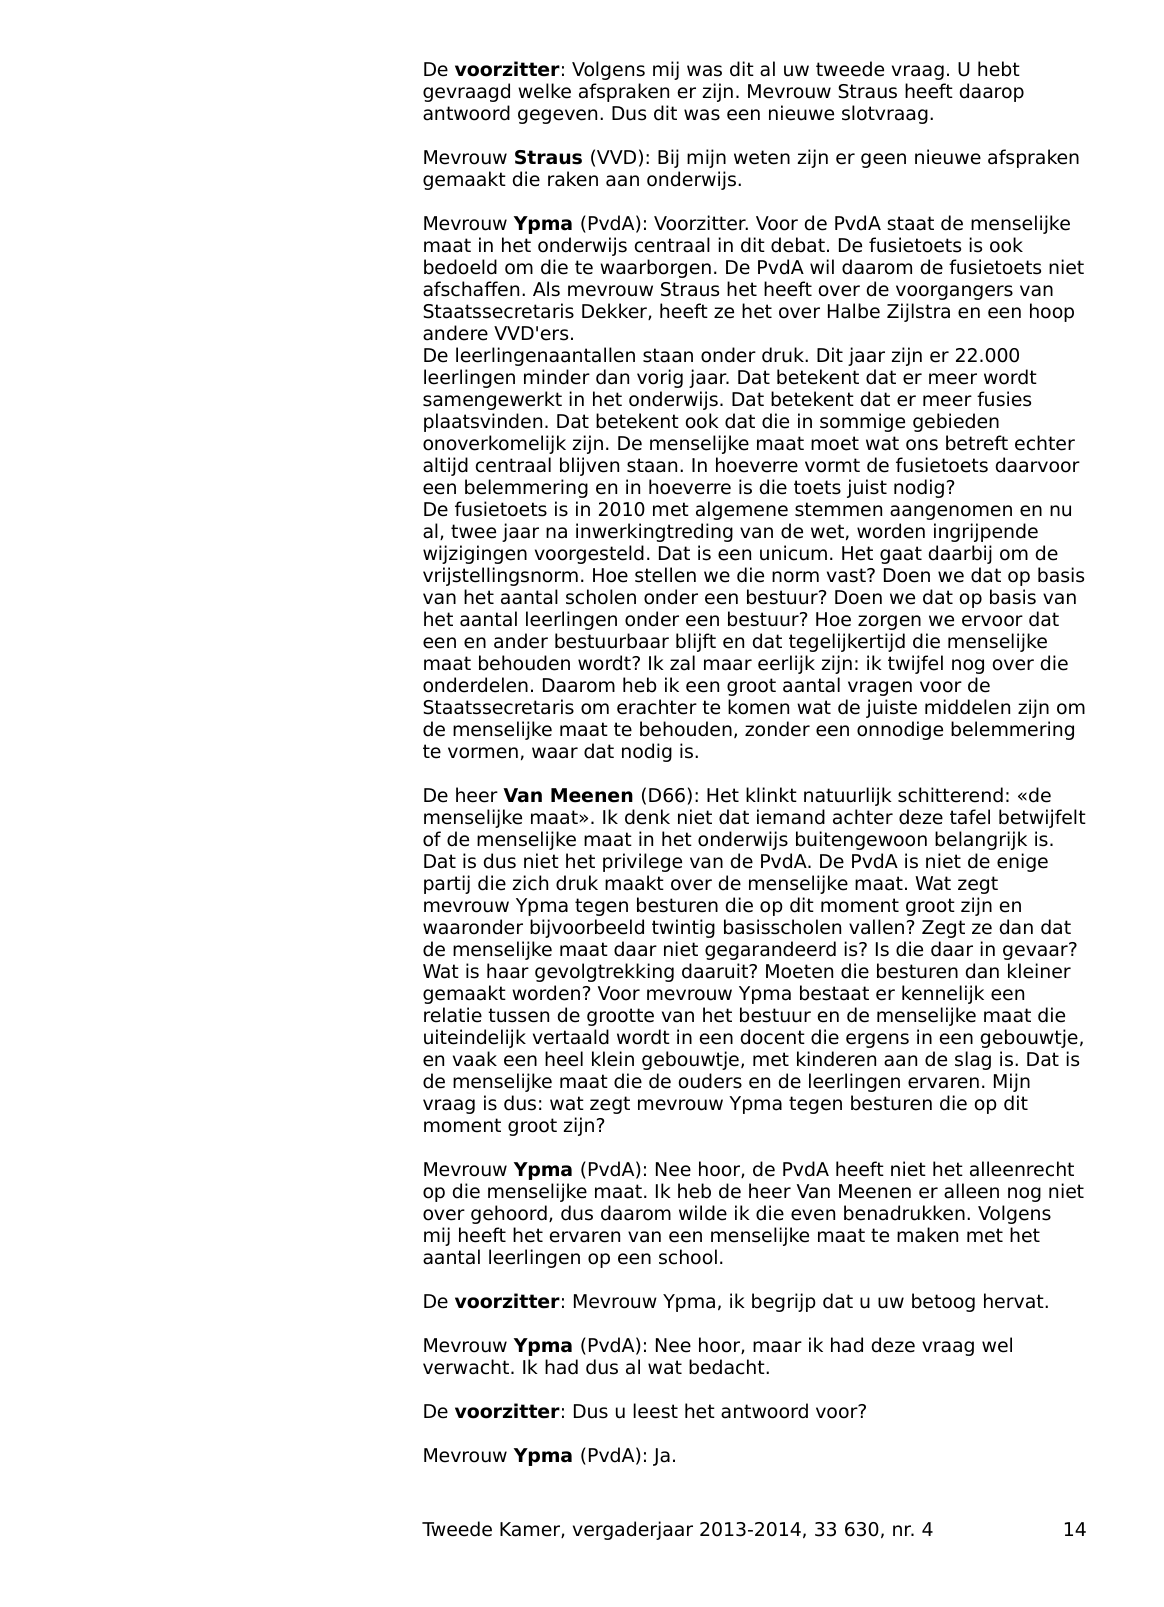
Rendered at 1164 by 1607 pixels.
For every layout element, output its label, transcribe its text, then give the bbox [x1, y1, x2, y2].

text De voorzitter: Dus u leest het antwoord voor? [422, 1401, 1087, 1423]
text Mevrouw Ypma (PvdA): Ja. [422, 1445, 1087, 1467]
text Mevrouw Ypma (PvdA): Nee hoor, maar ik had deze vraag wel verwacht. Ik had dus al wat bedacht. [422, 1335, 1087, 1379]
text De leerlingenaantallen staan onder druk. Dit jaar zijn er 22.000 leerlingen minder dan vorig jaar. Dat betekent dat er meer wordt samengewerkt in het onderwijs. Dat betekent dat er meer fusies plaatsvinden. Dat betekent ook dat die in sommige gebieden onoverkomelijk zijn. De menselijke maat moet wat ons betreft echter altijd centraal blijven staan. In hoeverre vormt de fusietoets daarvoor een belemmering en in hoeverre is die toets juist nodig? [422, 345, 1087, 499]
text De heer Van Meenen (D66): Het klinkt natuurlijk schitterend: «de menselijke maat». Ik denk niet dat iemand achter deze tafel betwijfelt of de menselijke maat in het onderwijs buitengewoon belangrijk is. Dat is dus niet het privilege van de PvdA. De PvdA is niet de enige partij die zich druk maakt over de menselijke maat. Wat zegt mevrouw Ypma tegen besturen die op dit moment groot zijn en waaronder bijvoorbeeld twintig basisscholen vallen? Zegt ze dan dat de menselijke maat daar niet gegarandeerd is? Is die daar in gevaar? Wat is haar gevolgtrekking daaruit? Moeten die besturen dan kleiner gemaakt worden? Voor mevrouw Ypma bestaat er kennelijk een relatie tussen de grootte van het bestuur en de menselijke maat die uiteindelijk vertaald wordt in een docent die ergens in een gebouwtje, en vaak een heel klein gebouwtje, met kinderen aan de slag is. Dat is de menselijke maat die de ouders en de leerlingen ervaren. Mijn vraag is dus: wat zegt mevrouw Ypma tegen besturen die op dit moment groot zijn? [422, 785, 1087, 1137]
text Mevrouw Ypma (PvdA): Nee hoor, de PvdA heeft niet het alleenrecht op die menselijke maat. Ik heb de heer Van Meenen er alleen nog niet over gehoord, dus daarom wilde ik die even benadrukken. Volgens mij heeft het ervaren van een menselijke maat te maken met het aantal leerlingen op een school. [422, 1159, 1087, 1269]
text Mevrouw Ypma (PvdA): Voorzitter. Voor de PvdA staat de menselijke maat in het onderwijs centraal in dit debat. De fusietoets is ook bedoeld om die te waarborgen. De PvdA wil daarom de fusietoets niet afschaffen. Als mevrouw Straus het heeft over de voorgangers van Staatssecretaris Dekker, heeft ze het over Halbe Zijlstra en een hoop andere VVD'ers. [422, 213, 1087, 345]
text De fusietoets is in 2010 met algemene stemmen aangenomen en nu al, twee jaar na inwerkingtreding van de wet, worden ingrijpende wijzigingen voorgesteld. Dat is een unicum. Het gaat daarbij om de vrijstellingsnorm. Hoe stellen we die norm vast? Doen we dat op basis van het aantal scholen onder een bestuur? Doen we dat op basis van het aantal leerlingen onder een bestuur? Hoe zorgen we ervoor dat een en ander bestuurbaar blijft en dat tegelijkertijd die menselijke maat behouden wordt? Ik zal maar eerlijk zijn: ik twijfel nog over die onderdelen. Daarom heb ik een groot aantal vragen voor de Staatssecretaris om erachter te komen wat de juiste middelen zijn om de menselijke maat te behouden, zonder een onnodige belemmering te vormen, waar dat nodig is. [422, 499, 1087, 763]
text De voorzitter: Mevrouw Ypma, ik begrijp dat u uw betoog hervat. [422, 1291, 1087, 1313]
text Mevrouw Straus (VVD): Bij mijn weten zijn er geen nieuwe afspraken gemaakt die raken aan onderwijs. [422, 147, 1087, 191]
text De voorzitter: Volgens mij was dit al uw tweede vraag. U hebt gevraagd welke afspraken er zijn. Mevrouw Straus heeft daarop antwoord gegeven. Dus dit was een nieuwe slotvraag. [422, 59, 1087, 125]
